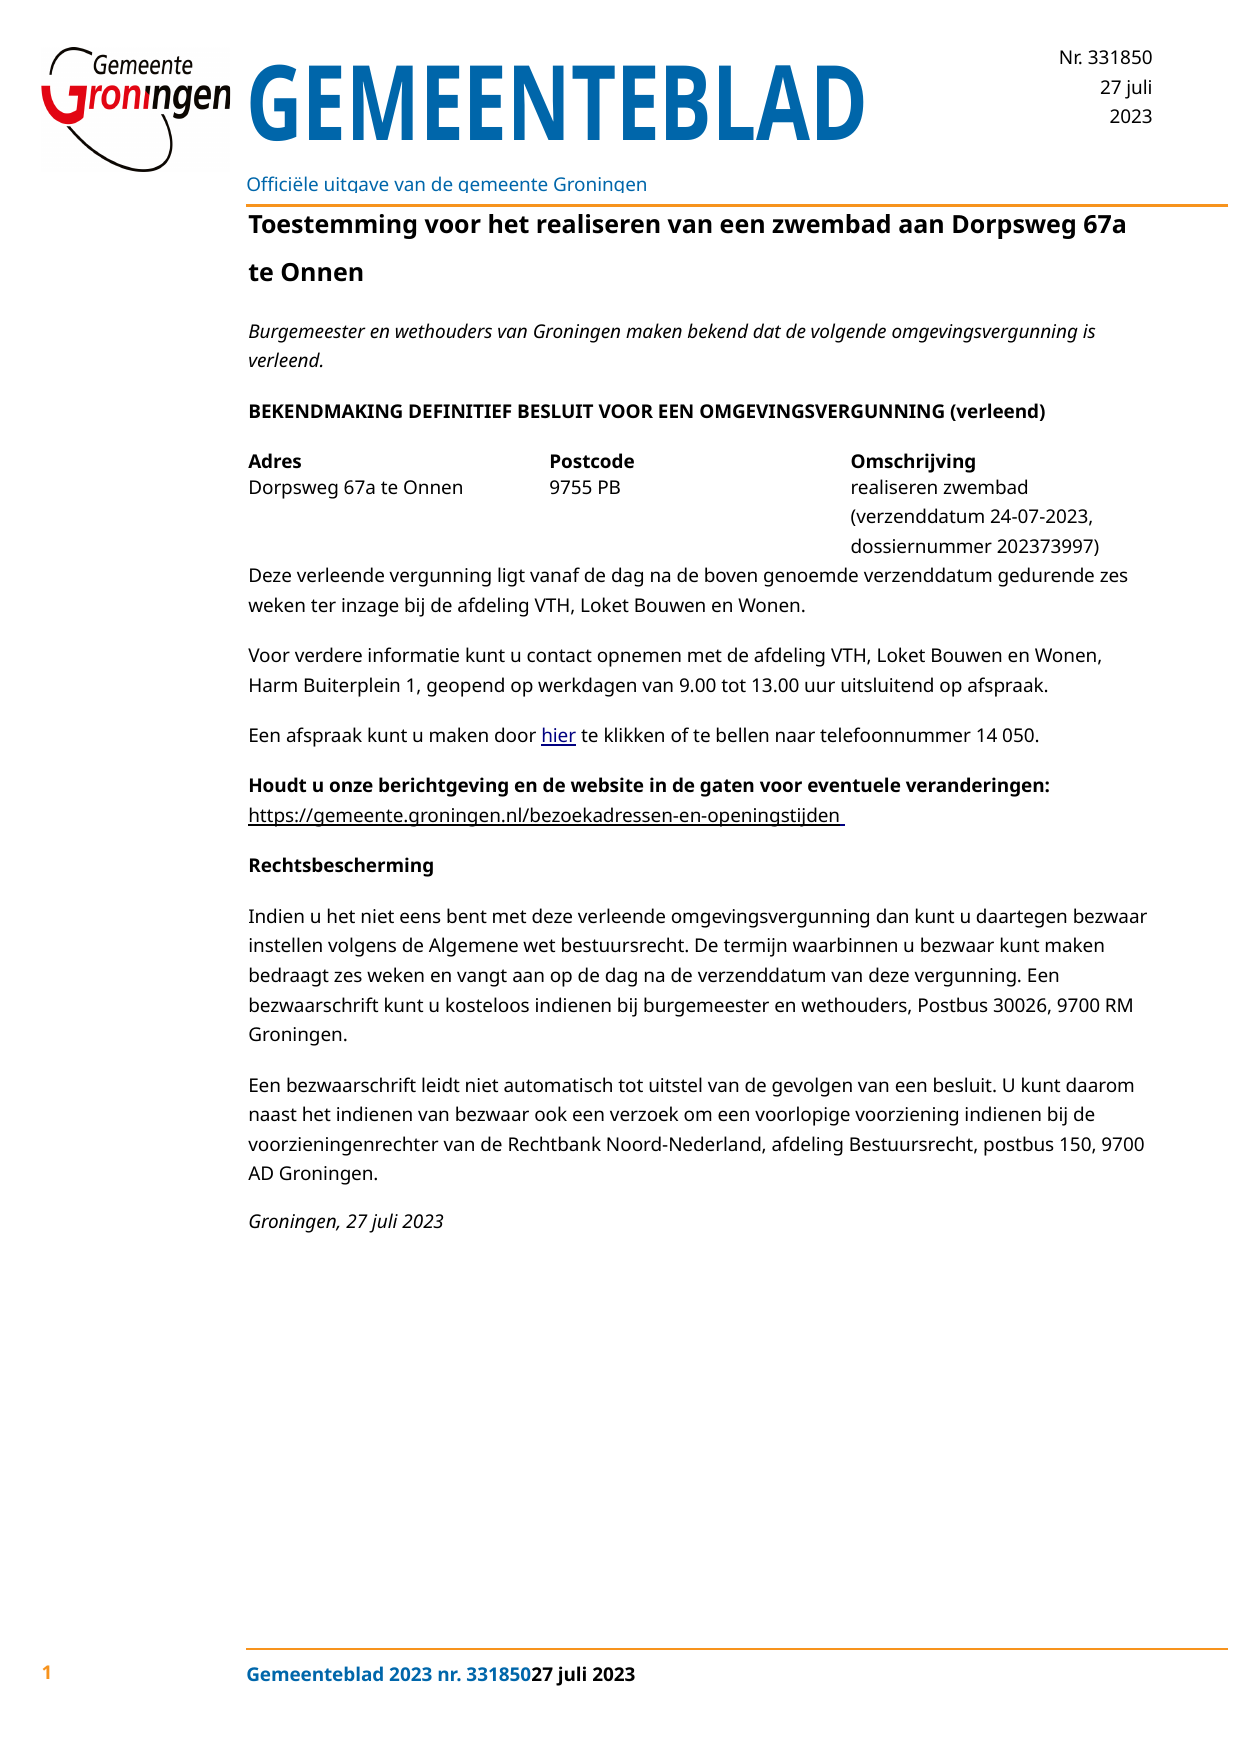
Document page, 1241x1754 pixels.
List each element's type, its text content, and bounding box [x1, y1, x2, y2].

text Groningen, 27 juli 2023 [248, 1208, 1152, 1234]
text Houdt u onze berichtgeving en de website in de gaten voor eventuele veranderingen: https://gemeente.groningen.nl/bezoekadressen-en-openingstijden [248, 773, 1152, 828]
table_header Postcode [549, 449, 850, 474]
text Een bezwaarschrift leidt niet automatisch tot uitstel van de gevolgen van een besluit. U kunt daarom naast het indienen van bezwaar ook een verzoek om een voorlopige voorziening indienen bij de voorzieningenrechter van de Rechtbank Noord-Nederland, afdeling Bestuursrecht, postbus 150, 9700 AD Groningen. [248, 1072, 1152, 1186]
text Toestemming voor het realiseren van een zwembad aan Dorpsweg 67a te Onnen [248, 207, 1152, 288]
table_header Omschrijving [850, 449, 1152, 474]
picture [41, 47, 231, 172]
text Voor verdere informatie kunt u contact opnemen met de afdeling VTH, Loket Bouwen en Wonen, Harm Buiterplein 1, geopend op werkdagen van 9.00 tot 13.00 uur uitsluitend op afspraak. [248, 642, 1152, 698]
table_cell 9755 PB [549, 474, 850, 559]
text Burgemeester en wethouders van Groningen maken bekend dat de volgende omgevingsvergunning is verleend. [248, 318, 1152, 373]
table_cell realiseren zwembad (verzenddatum 24-07-2023, dossiernummer 202373997) [850, 474, 1152, 559]
text Rechtsbescherming [248, 853, 1152, 878]
text Indien u het niet eens bent met deze verleende omgevingsvergunning dan kunt u daartegen bezwaar instellen volgens de Algemene wet bestuursrecht. De termijn waarbinnen u bezwaar kunt maken bedraagt zes weken en vangt aan op de dag na de verzenddatum van deze vergunning. Een bezwaarschrift kunt u kosteloos indienen bij burgemeester en wethouders, Postbus 30026, 9700 RM Groningen. [248, 903, 1152, 1047]
table_header Adres [248, 449, 549, 474]
text Een afspraak kunt u maken door hier te klikken of te bellen naar telefoonnummer 14 050. [248, 722, 1152, 748]
text Deze verleende vergunning ligt vanaf de dag na de boven genoemde verzenddatum gedurende zes weken ter inzage bij de afdeling VTH, Loket Bouwen en Wonen. [248, 562, 1152, 618]
text BEKENDMAKING DEFINITIEF BESLUIT VOOR EEN OMGEVINGSVERGUNNING (verleend) [248, 398, 1152, 424]
table_cell Dorpsweg 67a te Onnen [248, 474, 549, 559]
